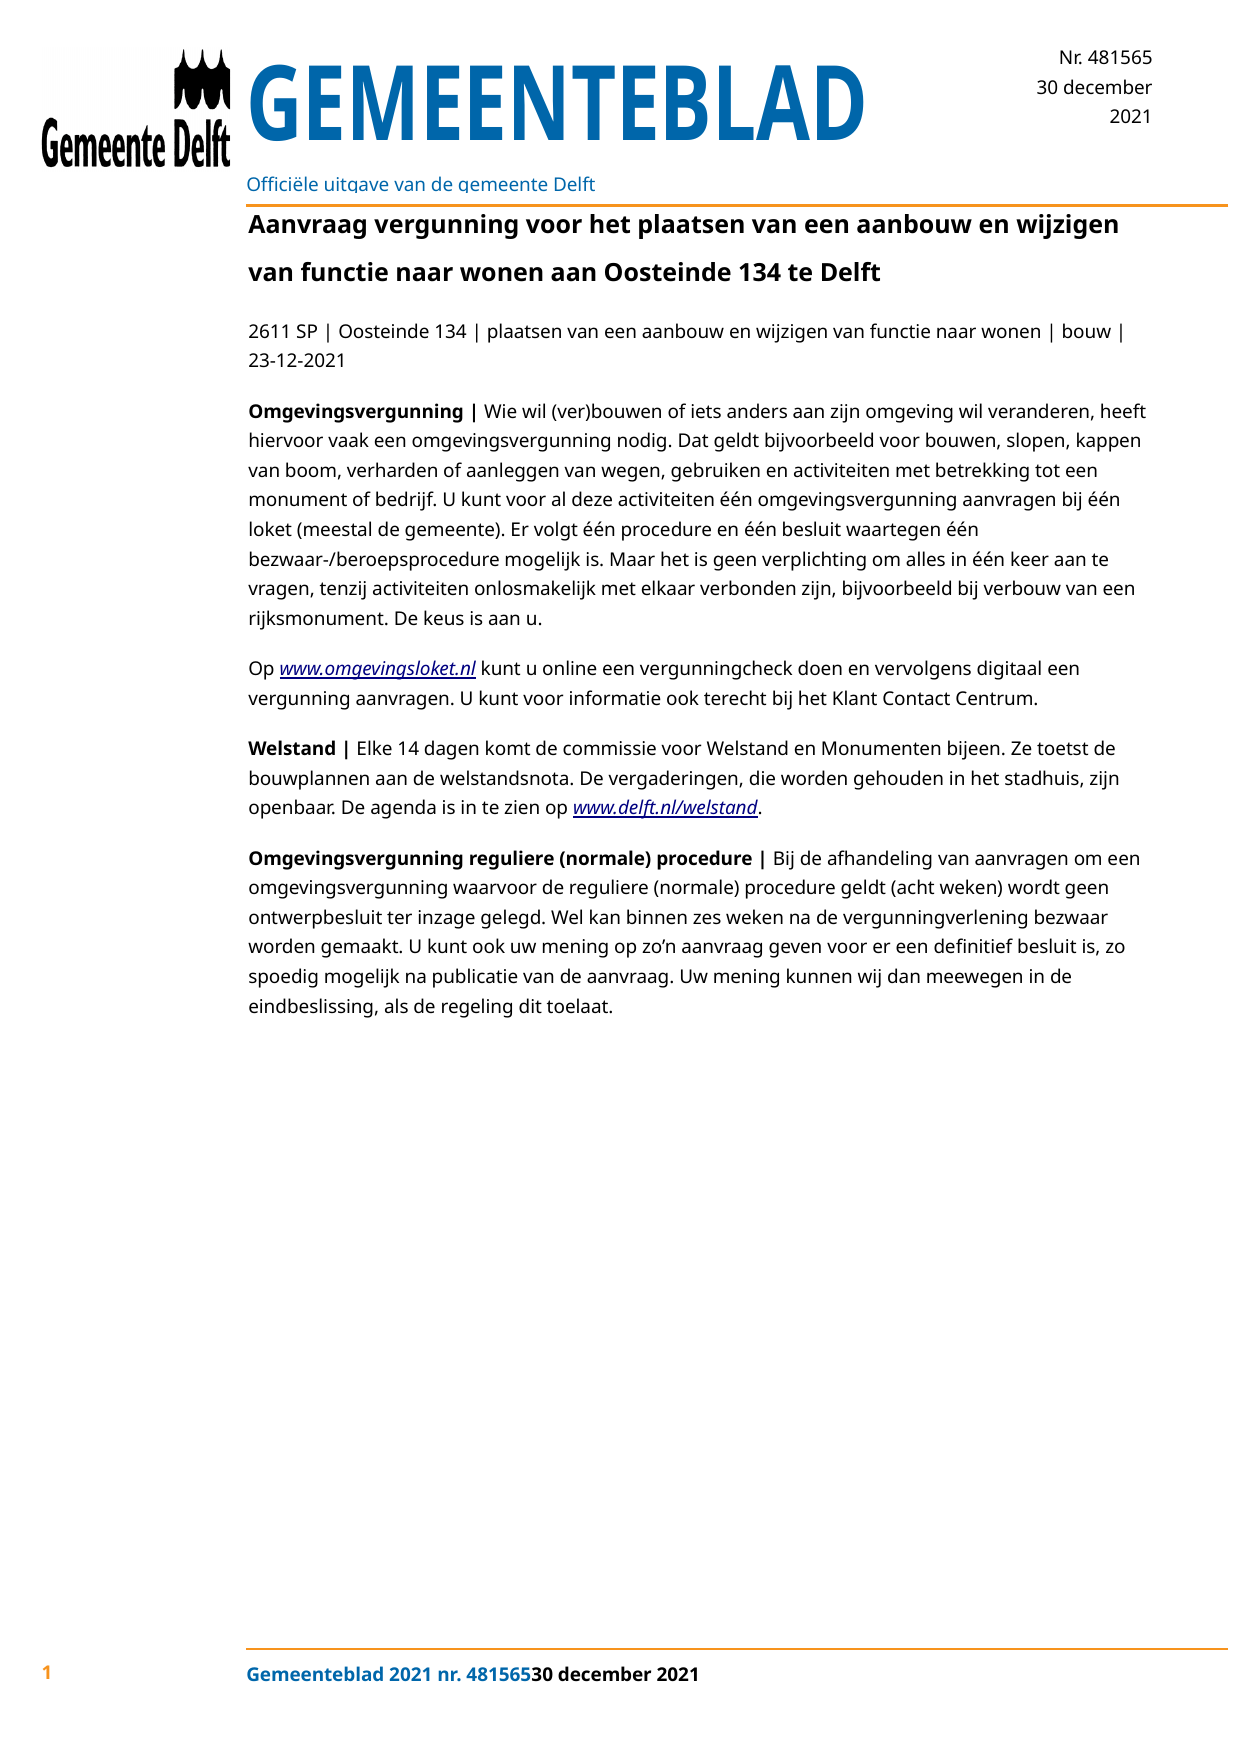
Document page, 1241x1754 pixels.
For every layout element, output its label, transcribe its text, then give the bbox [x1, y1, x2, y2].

picture [41, 47, 231, 172]
text Omgevingsvergunning reguliere (normale) procedure | Bij de afhandeling van aanvragen om een omgevingsvergunning waarvoor de reguliere (normale) procedure geldt (acht weken) wordt geen ontwerpbesluit ter inzage gelegd. Wel kan binnen zes weken na de vergunningverlening bezwaar worden gemaakt. U kunt ook uw mening op zo’n aanvraag geven voor er een definitief besluit is, zo spoedig mogelijk na publicatie van de aanvraag. Uw mening kunnen wij dan meewegen in de eindbeslissing, als de regeling dit toelaat. [248, 845, 1152, 1019]
text Omgevingsvergunning | Wie wil (ver)bouwen of iets anders aan zijn omgeving wil veranderen, heeft hiervoor vaak een omgevingsvergunning nodig. Dat geldt bijvoorbeeld voor bouwen, slopen, kappen van boom, verharden of aanleggen van wegen, gebruiken en activiteiten met betrekking tot een monument of bedrijf. U kunt voor al deze activiteiten één omgevingsvergunning aanvragen bij één loket (meestal de gemeente). Er volgt één procedure en één besluit waartegen één bezwaar-/beroepsprocedure mogelijk is. Maar het is geen verplichting om alles in één keer aan te vragen, tenzij activiteiten onlosmakelijk met elkaar verbonden zijn, bijvoorbeeld bij verbouw van een rijksmonument. De keus is aan u. [248, 398, 1152, 631]
text Op www.omgevingsloket.nl kunt u online een vergunningcheck doen en vervolgens digitaal een vergunning aanvragen. U kunt voor informatie ook terecht bij het Klant Contact Centrum. [248, 655, 1152, 711]
text Welstand | Elke 14 dagen komt de commissie voor Welstand en Monumenten bijeen. Ze toetst de bouwplannen aan de welstandsnota. De vergaderingen, die worden gehouden in het stadhuis, zijn openbaar. De agenda is in te zien op www.delft.nl/welstand. [248, 735, 1152, 820]
text 2611 SP | Oosteinde 134 | plaatsen van een aanbouw en wijzigen van functie naar wonen | bouw | 23-12-2021 [248, 318, 1152, 373]
text Aanvraag vergunning voor het plaatsen van een aanbouw en wijzigen van functie naar wonen aan Oosteinde 134 te Delft [248, 207, 1152, 288]
